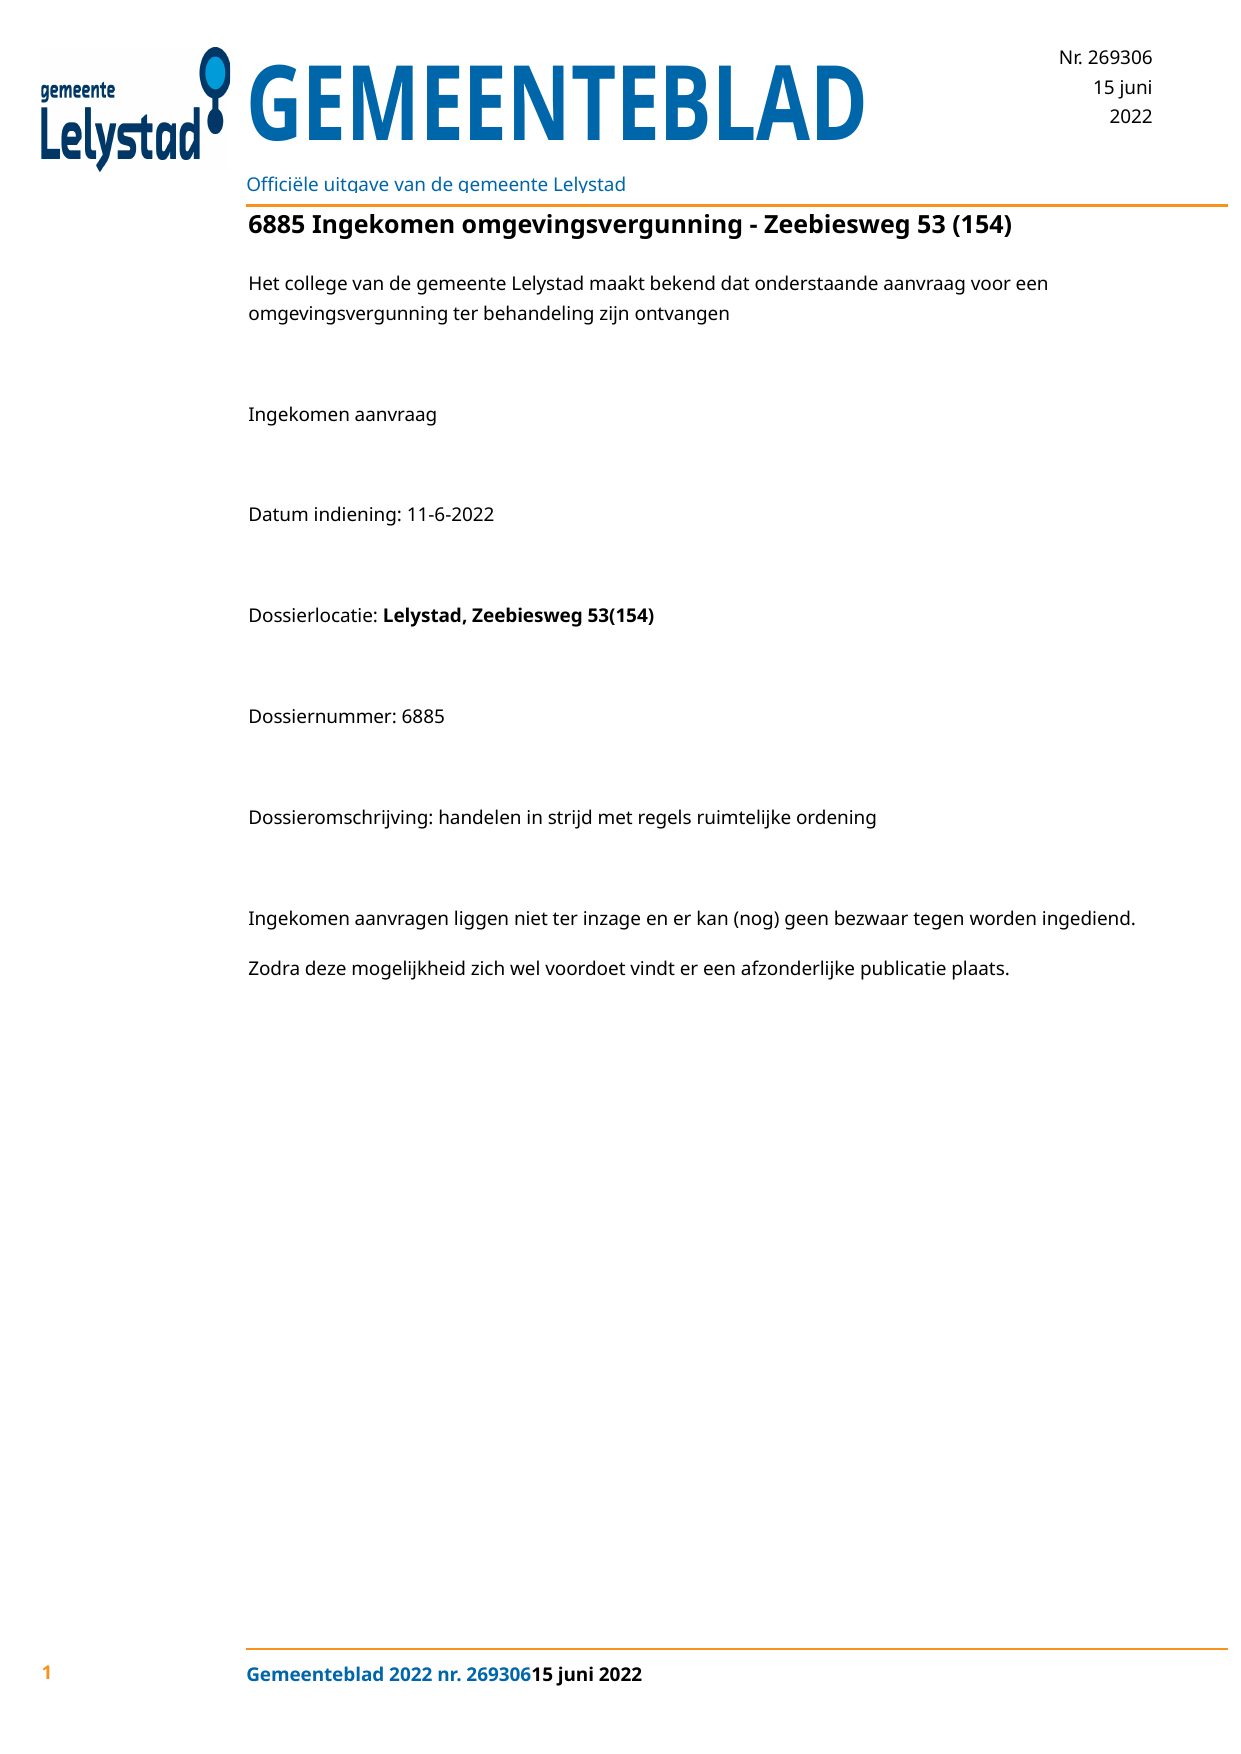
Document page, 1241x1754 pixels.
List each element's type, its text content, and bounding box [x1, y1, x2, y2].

text Dossierlocatie: Lelystad, Zeebiesweg 53(154) [248, 602, 1152, 628]
text Ingekomen aanvragen liggen niet ter inzage en er kan (nog) geen bezwaar tegen worden ingediend. [248, 905, 1152, 931]
text Ingekomen aanvraag [248, 401, 1152, 426]
text Dossiernummer: 6885 [248, 703, 1152, 729]
text Zodra deze mogelijkheid zich wel voordoet vindt er een afzonderlijke publicatie plaats. [248, 955, 1152, 981]
text Dossieromschrijving: handelen in strijd met regels ruimtelijke ordening [248, 804, 1152, 830]
picture [41, 47, 231, 172]
text 6885 Ingekomen omgevingsvergunning - Zeebiesweg 53 (154) [248, 207, 1152, 241]
text Het college van de gemeente Lelystad maakt bekend dat onderstaande aanvraag voor een omgevingsvergunning ter behandeling zijn ontvangen [248, 270, 1152, 326]
text Datum indiening: 11-6-2022 [248, 502, 1152, 527]
